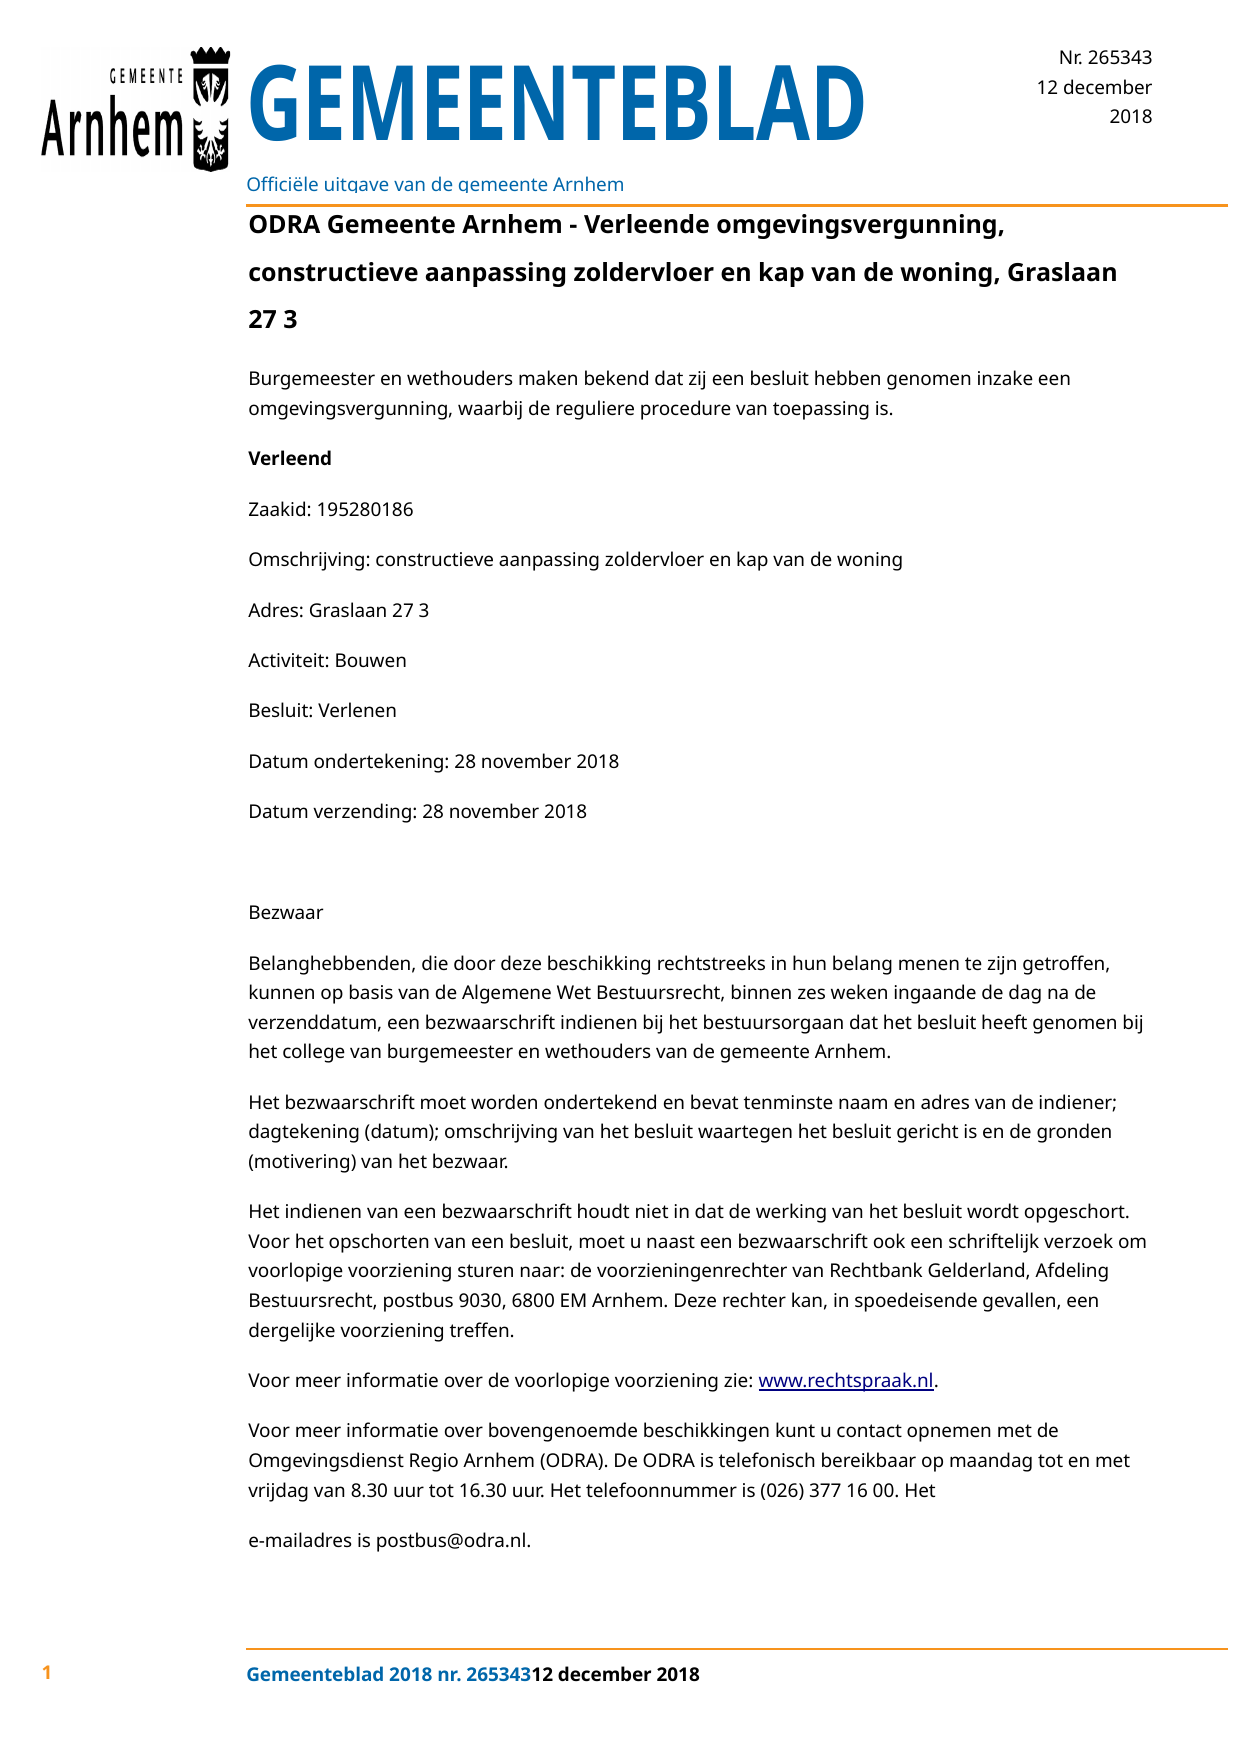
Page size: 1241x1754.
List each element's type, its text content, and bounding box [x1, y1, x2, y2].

text Adres: Graslaan 27 3 [248, 597, 1152, 622]
text Bezwaar [248, 899, 1152, 925]
text ODRA Gemeente Arnhem - Verleende omgevingsvergunning, constructieve aanpassing zoldervloer en kap van de woning, Graslaan 27 3 [248, 207, 1152, 336]
text Datum verzending: 28 november 2018 [248, 798, 1152, 824]
text Datum ondertekening: 28 november 2018 [248, 748, 1152, 774]
text Verleend [248, 446, 1152, 471]
text Activiteit: Bouwen [248, 647, 1152, 673]
text Burgemeester en wethouders maken bekend dat zij een besluit hebben genomen inzake een omgevingsvergunning, waarbij de reguliere procedure van toepassing is. [248, 366, 1152, 421]
text Het indienen van een bezwaarschrift houdt niet in dat de werking van het besluit wordt opgeschort. Voor het opschorten van een besluit, moet u naast een bezwaarschrift ook een schriftelijk verzoek om voorlopige voorziening sturen naar: de voorzieningenrechter van Rechtbank Gelderland, Afdeling Bestuursrecht, postbus 9030, 6800 EM Arnhem. Deze rechter kan, in spoedeisende gevallen, een dergelijke voorziening treffen. [248, 1198, 1152, 1342]
text Voor meer informatie over bovengenoemde beschikkingen kunt u contact opnemen met de Omgevingsdienst Regio Arnhem (ODRA). De ODRA is telefonisch bereikbaar op maandag tot en met vrijdag van 8.30 uur tot 16.30 uur. Het telefoonnummer is (026) 377 16 00. Het [248, 1418, 1152, 1502]
text Het bezwaarschrift moet worden ondertekend en bevat tenminste naam en adres van de indiener; dagtekening (datum); omschrijving van het besluit waartegen het besluit gericht is en de gronden (motivering) van het bezwaar. [248, 1089, 1152, 1174]
text Zaakid: 195280186 [248, 496, 1152, 522]
text Voor meer informatie over de voorlopige voorziening zie: www.rechtspraak.nl. [248, 1367, 1152, 1393]
picture [41, 47, 231, 172]
text Omschrijving: constructieve aanpassing zoldervloer en kap van de woning [248, 546, 1152, 572]
text Belanghebbenden, die door deze beschikking rechtstreeks in hun belang menen te zijn getroffen, kunnen op basis van de Algemene Wet Bestuursrecht, binnen zes weken ingaande de dag na de verzenddatum, een bezwaarschrift indienen bij het bestuursorgaan dat het besluit heeft genomen bij het college van burgemeester en wethouders van de gemeente Arnhem. [248, 950, 1152, 1064]
text e-mailadres is postbus@odra.nl. [248, 1527, 1152, 1553]
text Besluit: Verlenen [248, 698, 1152, 723]
